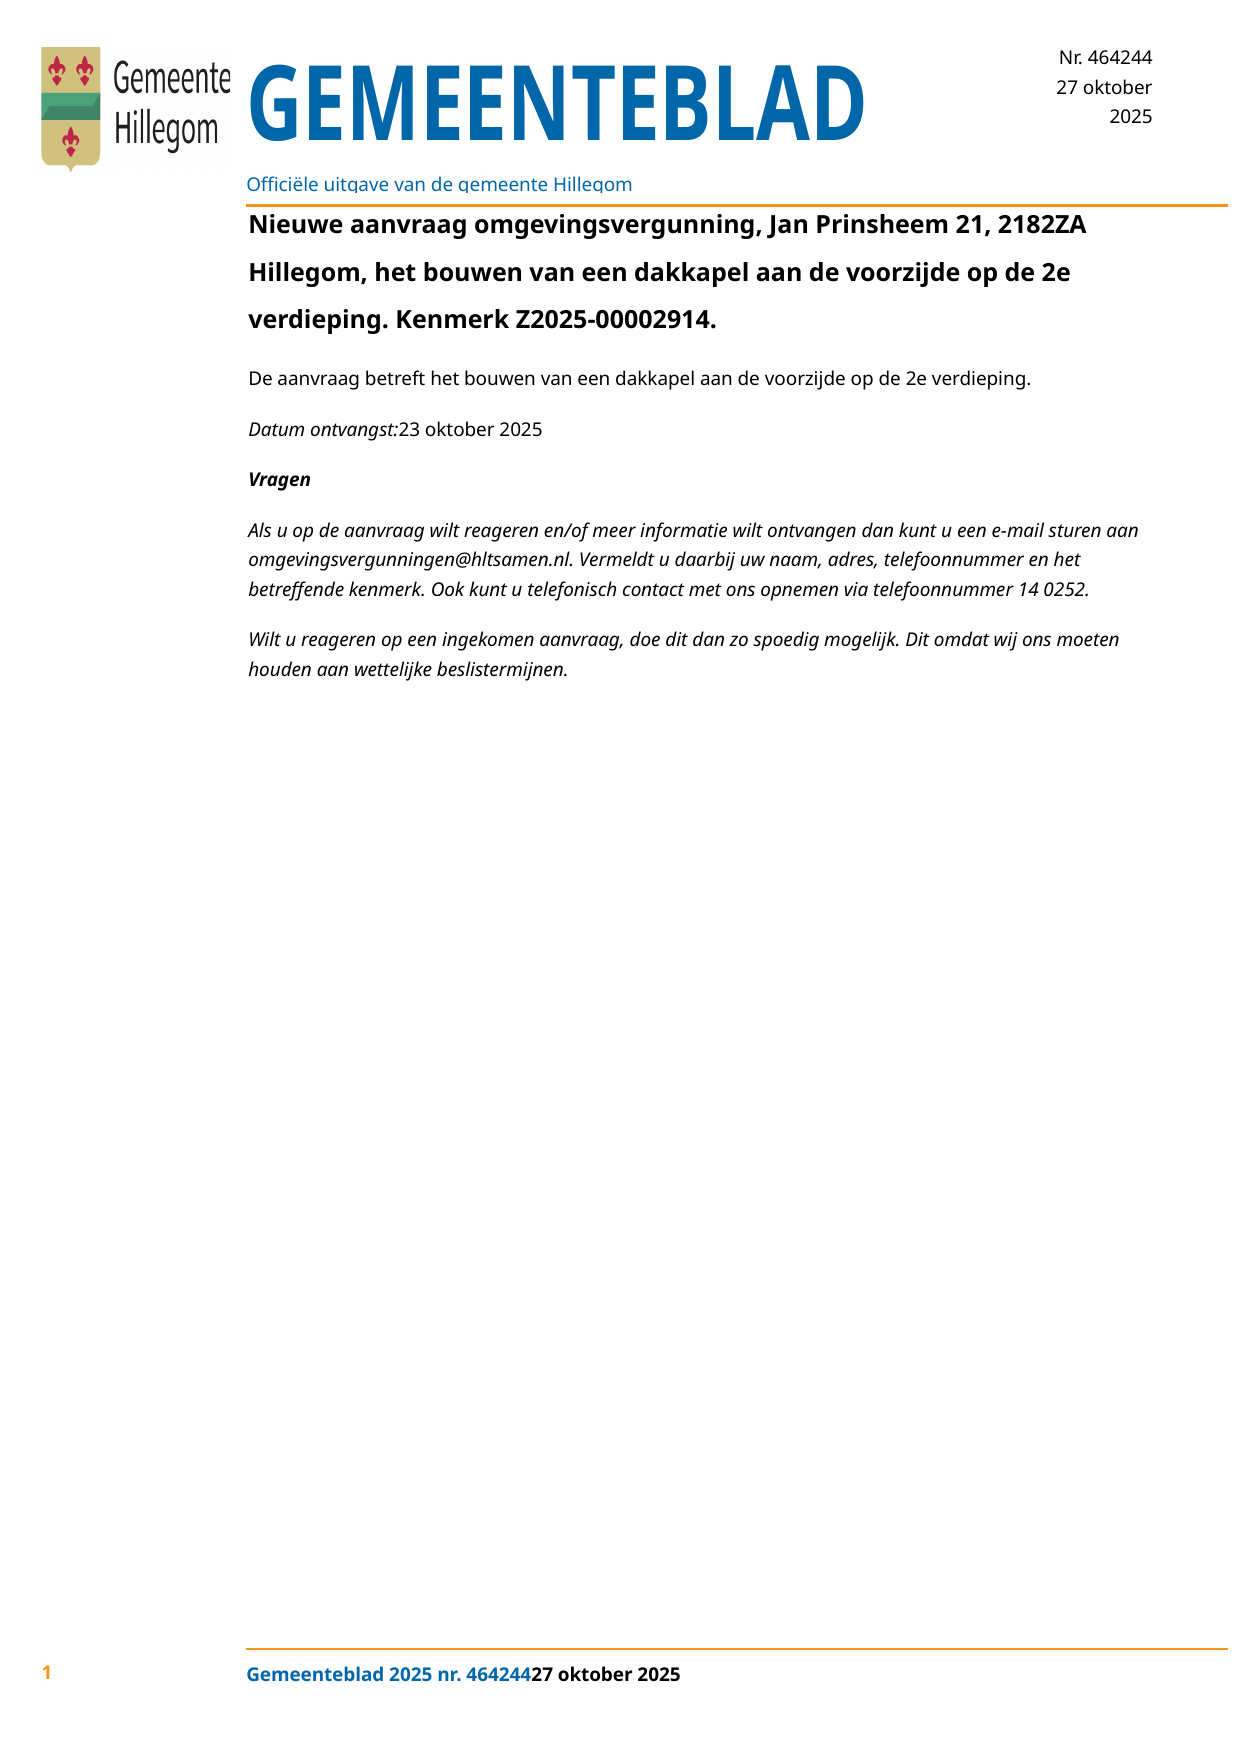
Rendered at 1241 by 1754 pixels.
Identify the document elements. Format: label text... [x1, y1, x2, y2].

text Vragen [248, 466, 1152, 492]
text Als u op de aanvraag wilt reageren en/of meer informatie wilt ontvangen dan kunt u een e-mail sturen aan omgevingsvergunningen@hltsamen.nl. Vermeldt u daarbij uw naam, adres, telefoonnummer en het betreffende kenmerk. Ook kunt u telefonisch contact met ons opnemen via telefoonnummer 14 0252. [248, 517, 1152, 602]
text Wilt u reageren op een ingekomen aanvraag, doe dit dan zo spoedig mogelijk. Dit omdat wij ons moeten houden aan wettelijke beslistermijnen. [248, 626, 1152, 682]
picture [41, 47, 231, 172]
text De aanvraag betreft het bouwen van een dakkapel aan de voorzijde op de 2e verdieping. [248, 366, 1152, 391]
text Datum ontvangst:23 oktober 2025 [248, 416, 1152, 442]
text Nieuwe aanvraag omgevingsvergunning, Jan Prinsheem 21, 2182ZA Hillegom, het bouwen van een dakkapel aan de voorzijde op de 2e verdieping. Kenmerk Z2025-00002914. [248, 207, 1152, 336]
